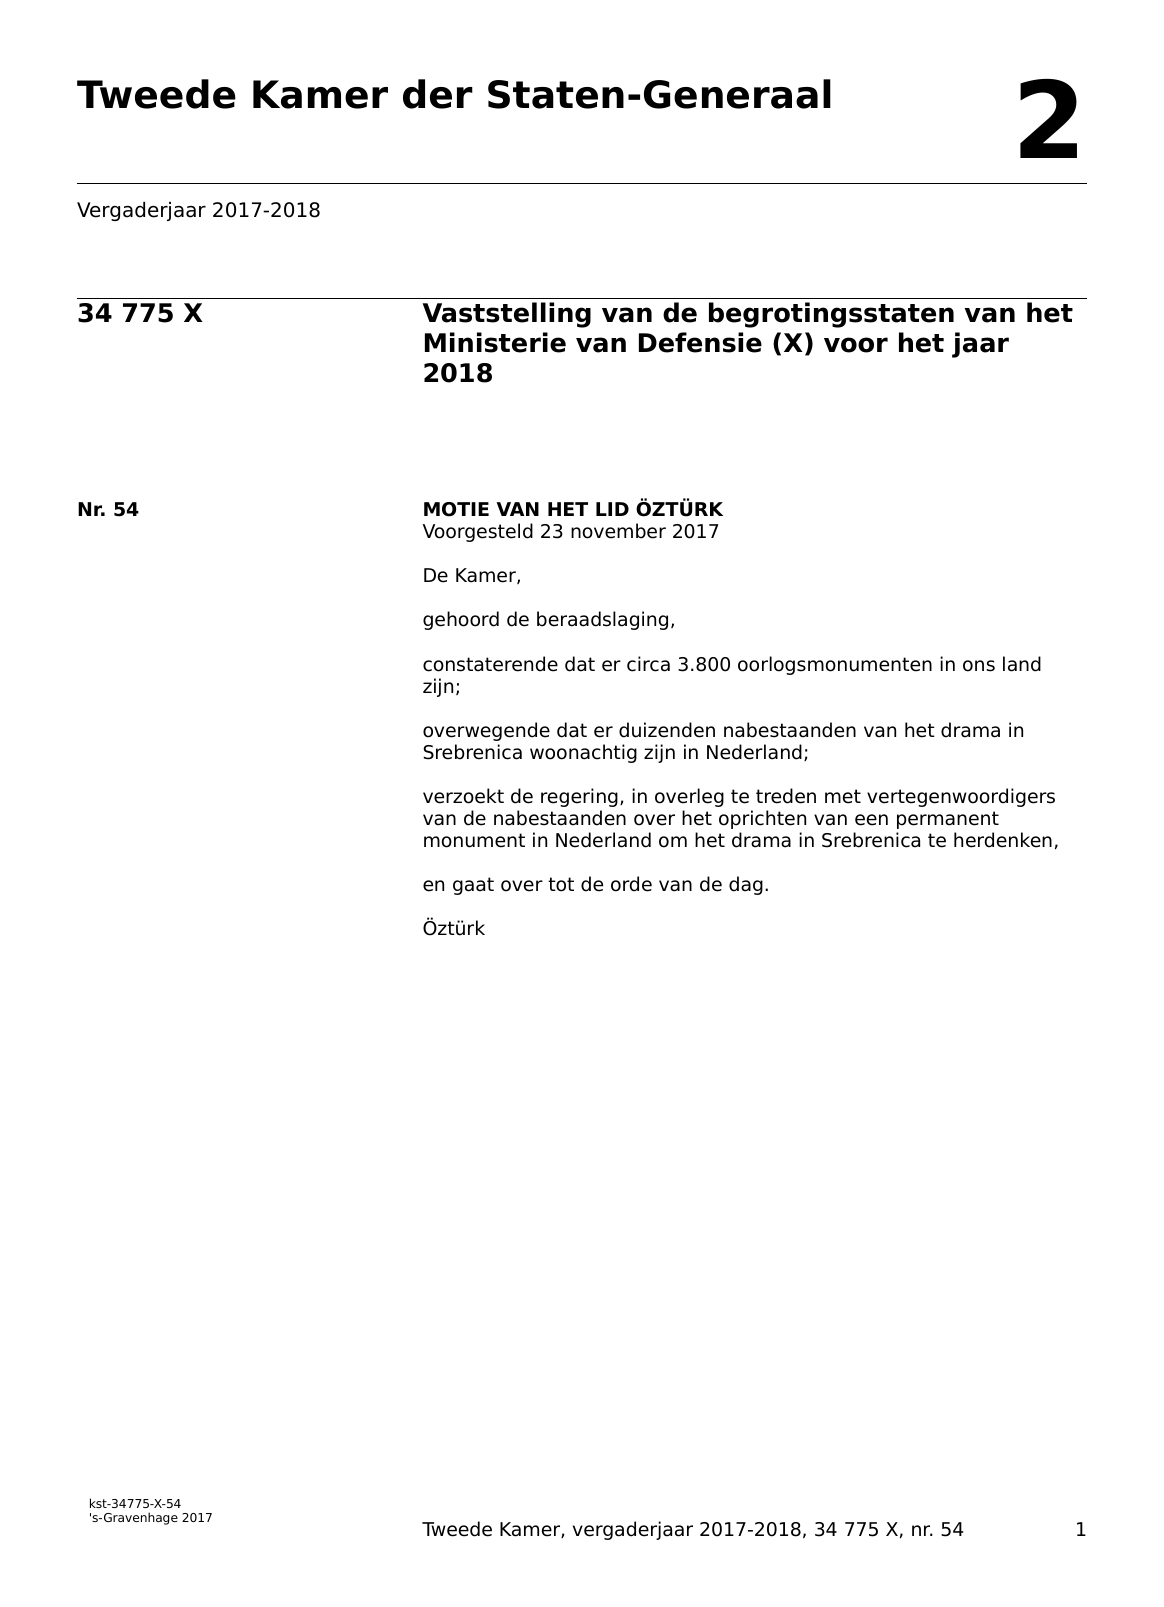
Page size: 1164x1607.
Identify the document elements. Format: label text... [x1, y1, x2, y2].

table_header Tweede Kamer der Staten-Generaal [77, 59, 886, 183]
subtitle 34 775 X Vaststelling van de begrotingsstaten van het Ministerie van Defensie (X) voor het jaar 2018 [77, 299, 1087, 388]
text kst-34775-X-54 [88, 1497, 323, 1511]
subtitle Nr. 54 MOTIE VAN HET LID ÖZTÜRK [77, 499, 1087, 521]
table_cell Vergaderjaar 2017-2018 [77, 184, 1087, 298]
table_header 2 [886, 59, 1087, 183]
text 's-Gravenhage 2017 [88, 1511, 323, 1525]
text De Kamer, [422, 565, 1087, 587]
text gehoord de beraadslaging, [422, 609, 1087, 631]
text verzoekt de regering, in overleg te treden met vertegenwoordigers van de nabestaanden over het oprichten van een permanent monument in Nederland om het drama in Srebrenica te herdenken, [422, 786, 1087, 852]
text en gaat over tot de orde van de dag. [422, 874, 1087, 896]
text overwegende dat er duizenden nabestaanden van het drama in Srebrenica woonachtig zijn in Nederland; [422, 720, 1087, 764]
text Voorgesteld 23 november 2017 [422, 521, 1087, 543]
text constaterende dat er circa 3.800 oorlogsmonumenten in ons land zijn; [422, 653, 1087, 697]
text Öztürk [422, 918, 1087, 940]
